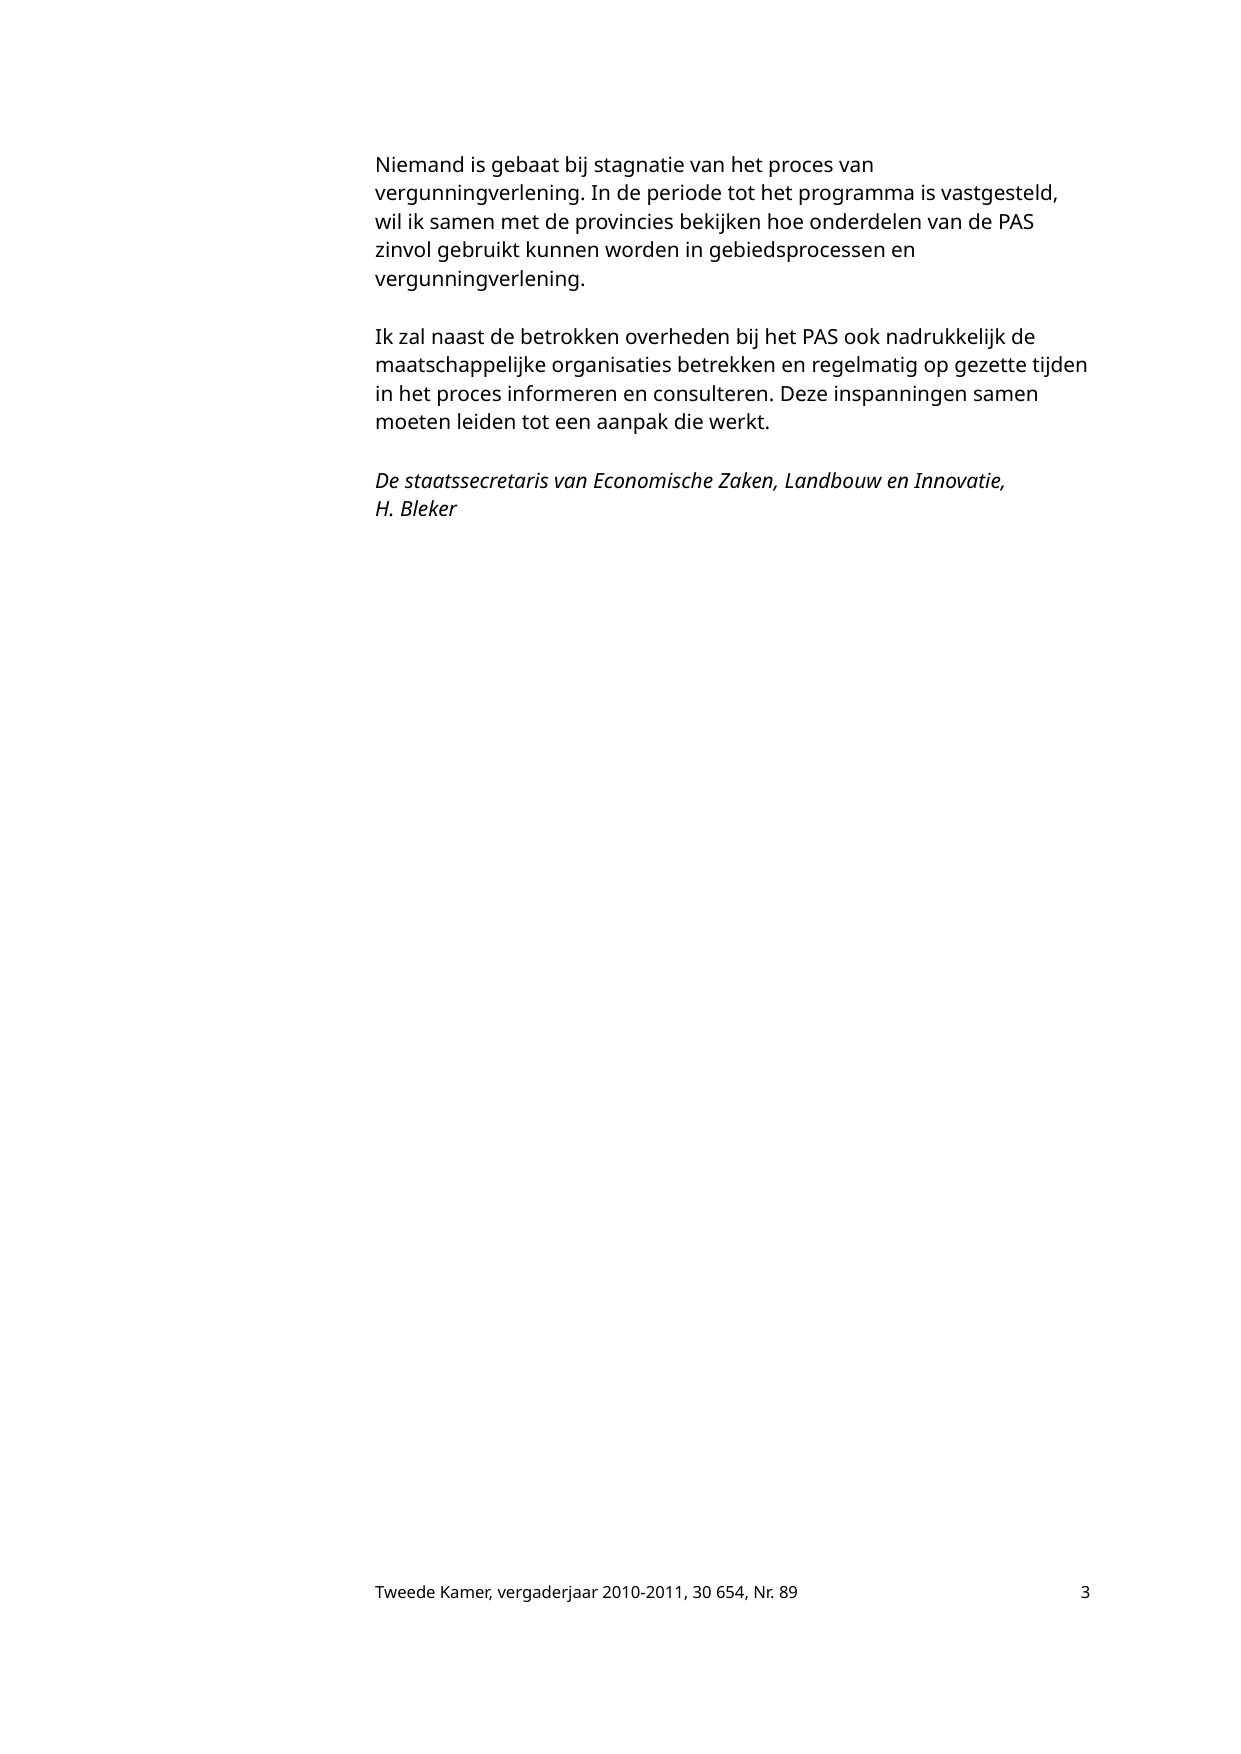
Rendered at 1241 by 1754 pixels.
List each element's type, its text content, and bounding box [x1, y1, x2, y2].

text Niemand is gebaat bij stagnatie van het proces van vergunningverlening. In de periode tot het programma is vastgesteld, wil ik samen met de provincies bekijken hoe onderdelen van de PAS zinvol gebruikt kunnen worden in gebiedsprocessen en vergunningverlening. [375, 150, 1090, 292]
text De staatssecretaris van Economische Zaken, Landbouw en Innovatie, [375, 466, 1090, 494]
text H. Bleker [375, 494, 1090, 523]
text Ik zal naast de betrokken overheden bij het PAS ook nadrukkelijk de maatschappelijke organisaties betrekken en regelmatig op gezette tijden in het proces informeren en consulteren. Deze inspanningen samen moeten leiden tot een aanpak die werkt. [375, 322, 1090, 436]
